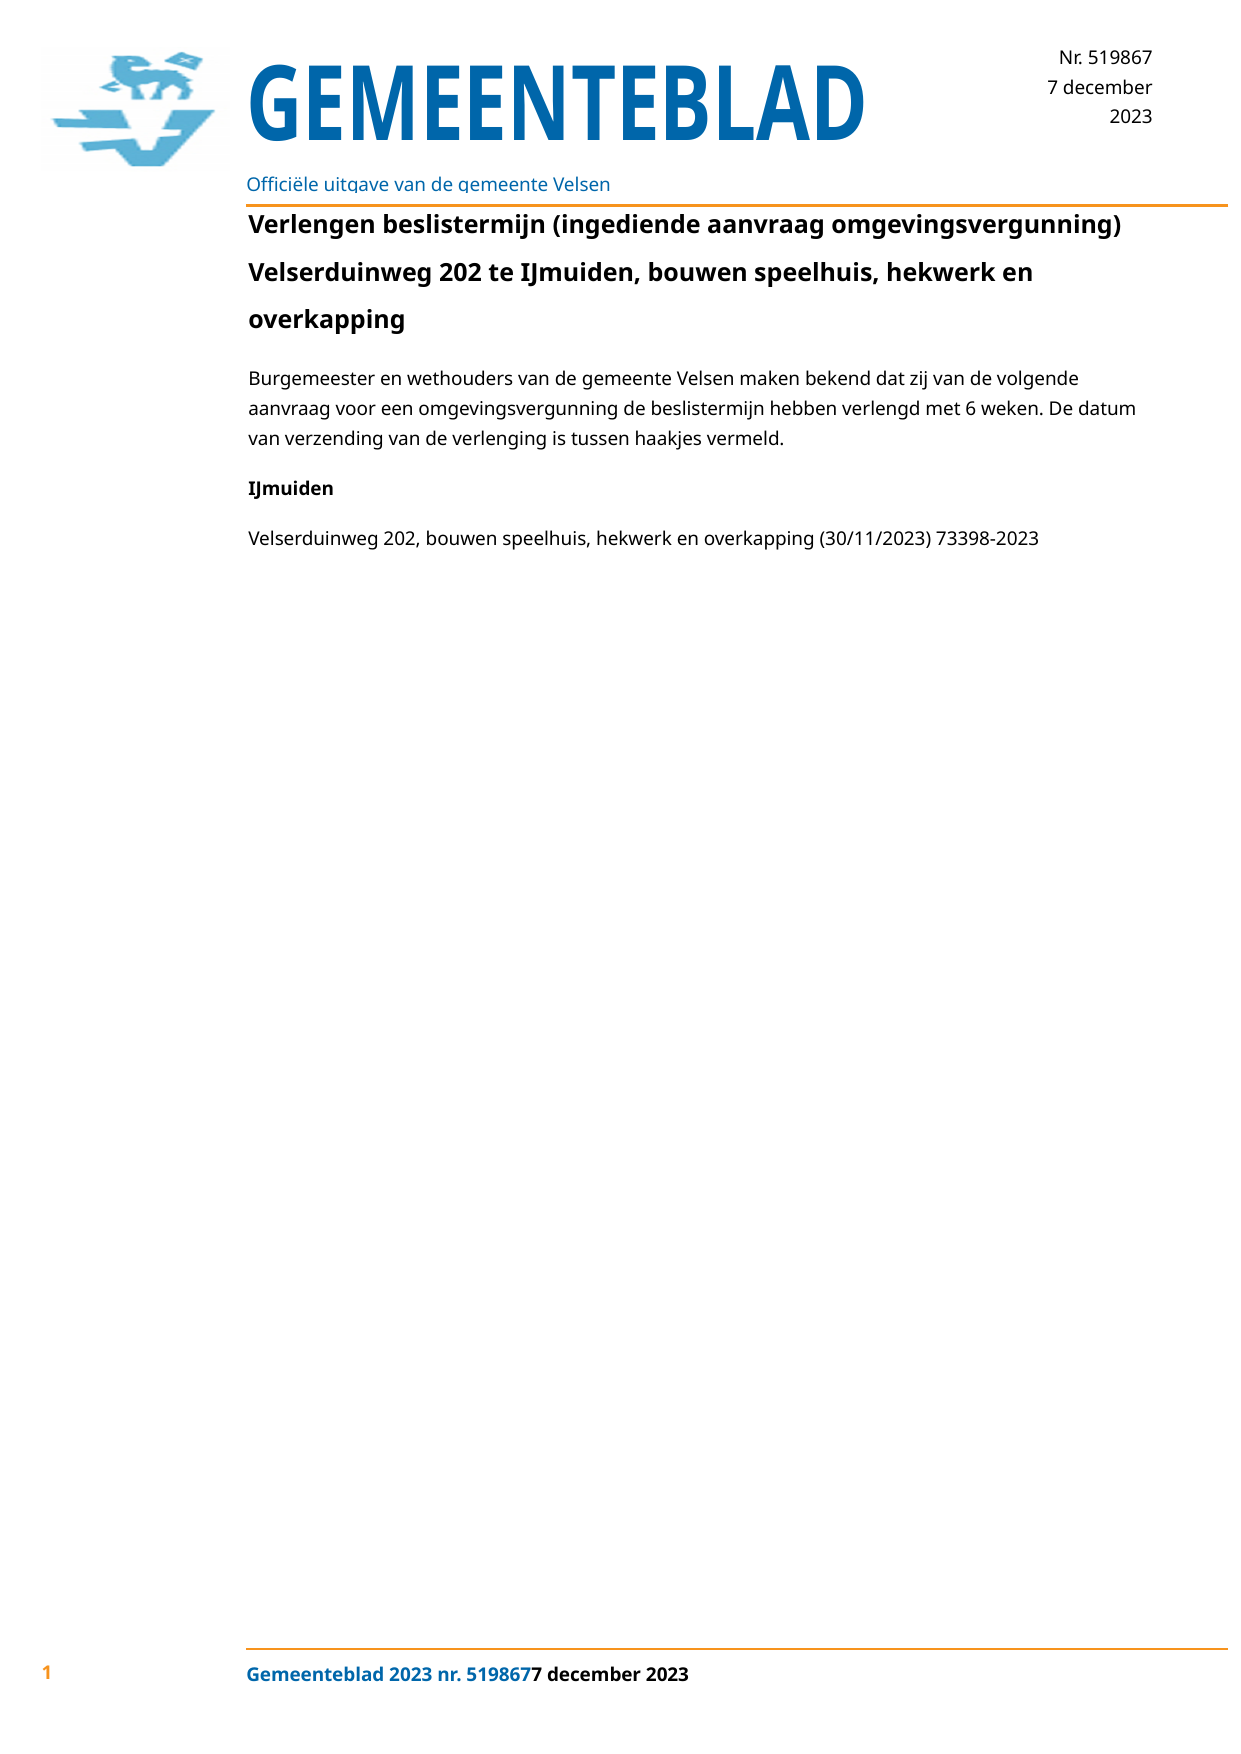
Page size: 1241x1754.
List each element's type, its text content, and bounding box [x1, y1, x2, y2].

text Burgemeester en wethouders van de gemeente Velsen maken bekend dat zij van de volgende aanvraag voor een omgevingsvergunning de beslistermijn hebben verlengd met 6 weken. De datum van verzending van de verlenging is tussen haakjes vermeld. [248, 366, 1152, 450]
text IJmuiden [248, 475, 1152, 501]
text Verlengen beslistermijn (ingediende aanvraag omgevingsvergunning) Velserduinweg 202 te IJmuiden, bouwen speelhuis, hekwerk en overkapping [248, 207, 1152, 336]
text Velserduinweg 202, bouwen speelhuis, hekwerk en overkapping (30/11/2023) 73398-2023 [248, 526, 1152, 551]
picture [41, 47, 231, 172]
